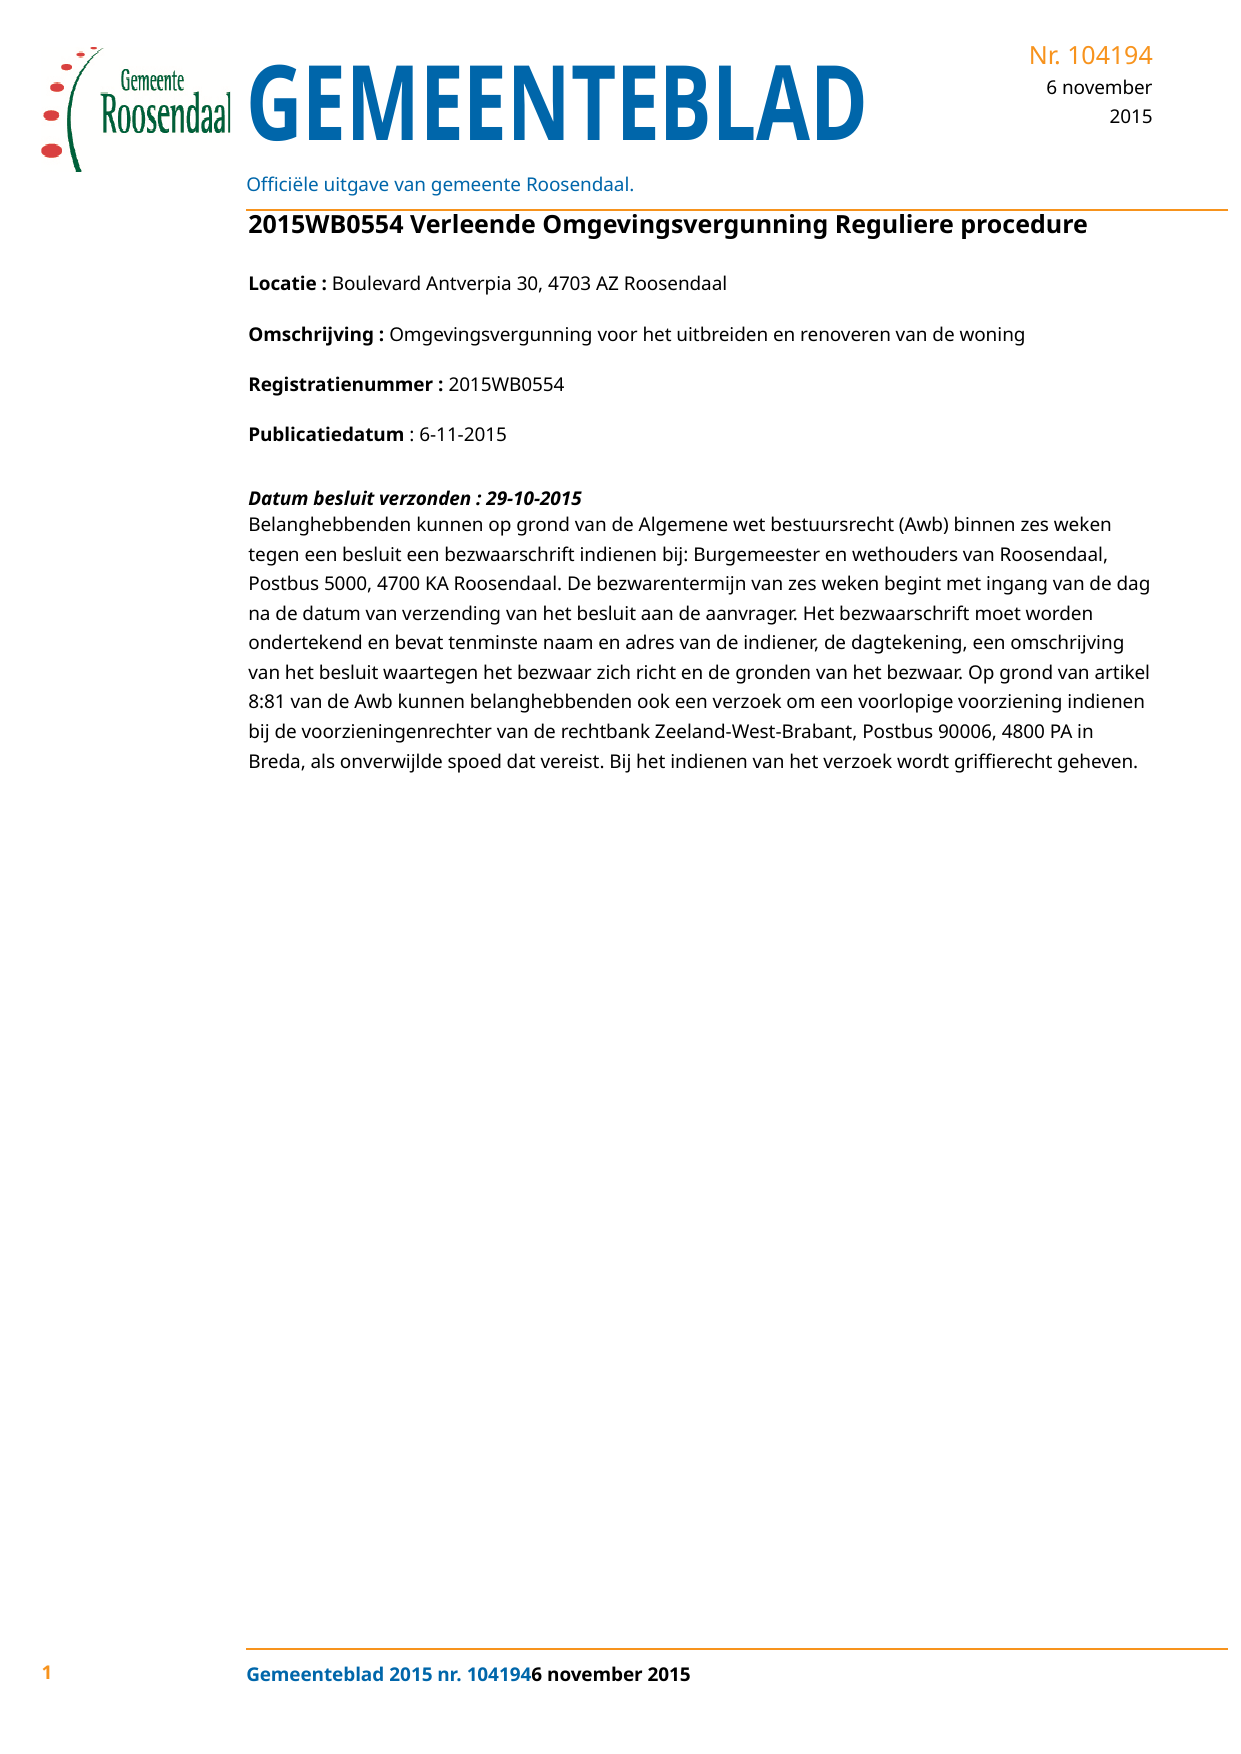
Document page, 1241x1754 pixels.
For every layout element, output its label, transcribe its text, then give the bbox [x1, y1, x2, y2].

text Registratienummer : 2015WB0554 [248, 371, 1152, 397]
text Datum besluit verzonden : 29-10-2015 [248, 486, 1152, 511]
text Locatie : Boulevard Antverpia 30, 4703 AZ Roosendaal [248, 270, 1152, 296]
text Omschrijving : Omgevingsvergunning voor het uitbreiden en renoveren van de woning [248, 321, 1152, 346]
text Belanghebbenden kunnen op grond van de Algemene wet bestuursrecht (Awb) binnen zes weken tegen een besluit een bezwaarschrift indienen bij: Burgemeester en wethouders van Roosendaal, Postbus 5000, 4700 KA Roosendaal. De bezwarentermijn van zes weken begint met ingang van de dag na de datum van verzending van het besluit aan de aanvrager. Het bezwaarschrift moet worden ondertekend en bevat tenminste naam en adres van de indiener, de dagtekening, een omschrijving van het besluit waartegen het bezwaar zich richt en de gronden van het bezwaar. Op grond van artikel 8:81 van de Awb kunnen belanghebbenden ook een verzoek om een voorlopige voorziening indienen bij de voorzieningenrechter van de rechtbank Zeeland-West-Brabant, Postbus 90006, 4800 PA in Breda, als onverwijlde spoed dat vereist. Bij het indienen van het verzoek wordt griffierecht geheven. [248, 511, 1152, 774]
text 2015WB0554 Verleende Omgevingsvergunning Reguliere procedure [248, 211, 1152, 241]
text Publicatiedatum : 6-11-2015 [248, 422, 1152, 447]
picture [41, 47, 231, 172]
